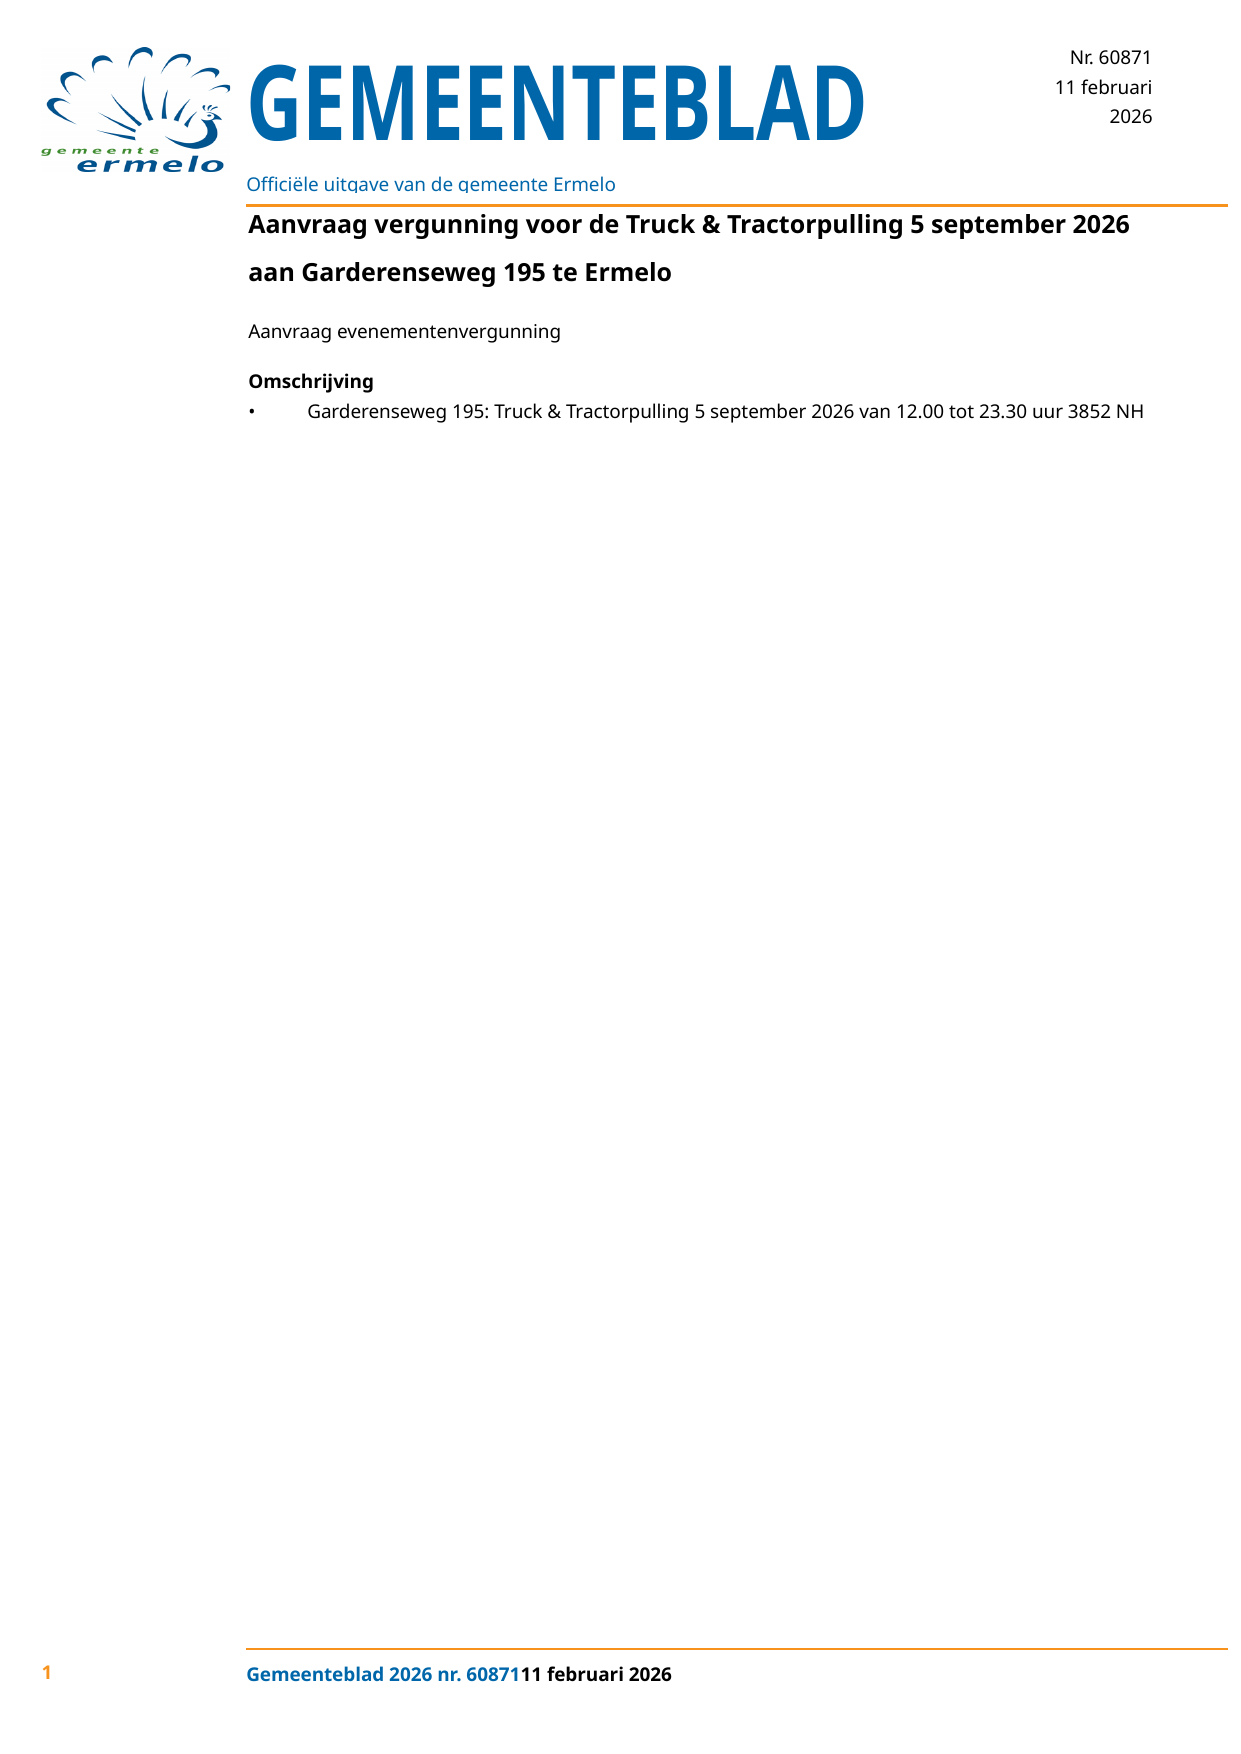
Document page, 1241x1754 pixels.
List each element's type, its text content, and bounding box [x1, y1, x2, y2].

text Omschrijving [248, 368, 1152, 394]
picture [41, 47, 231, 172]
text Aanvraag vergunning voor de Truck & Tractorpulling 5 september 2026 aan Garderenseweg 195 te Ermelo [248, 207, 1152, 288]
list Garderenseweg 195: Truck & Tractorpulling 5 september 2026 van 12.00 tot 23.30 uur 3852 NH [248, 398, 1152, 424]
text Aanvraag evenementenvergunning [248, 318, 1152, 344]
